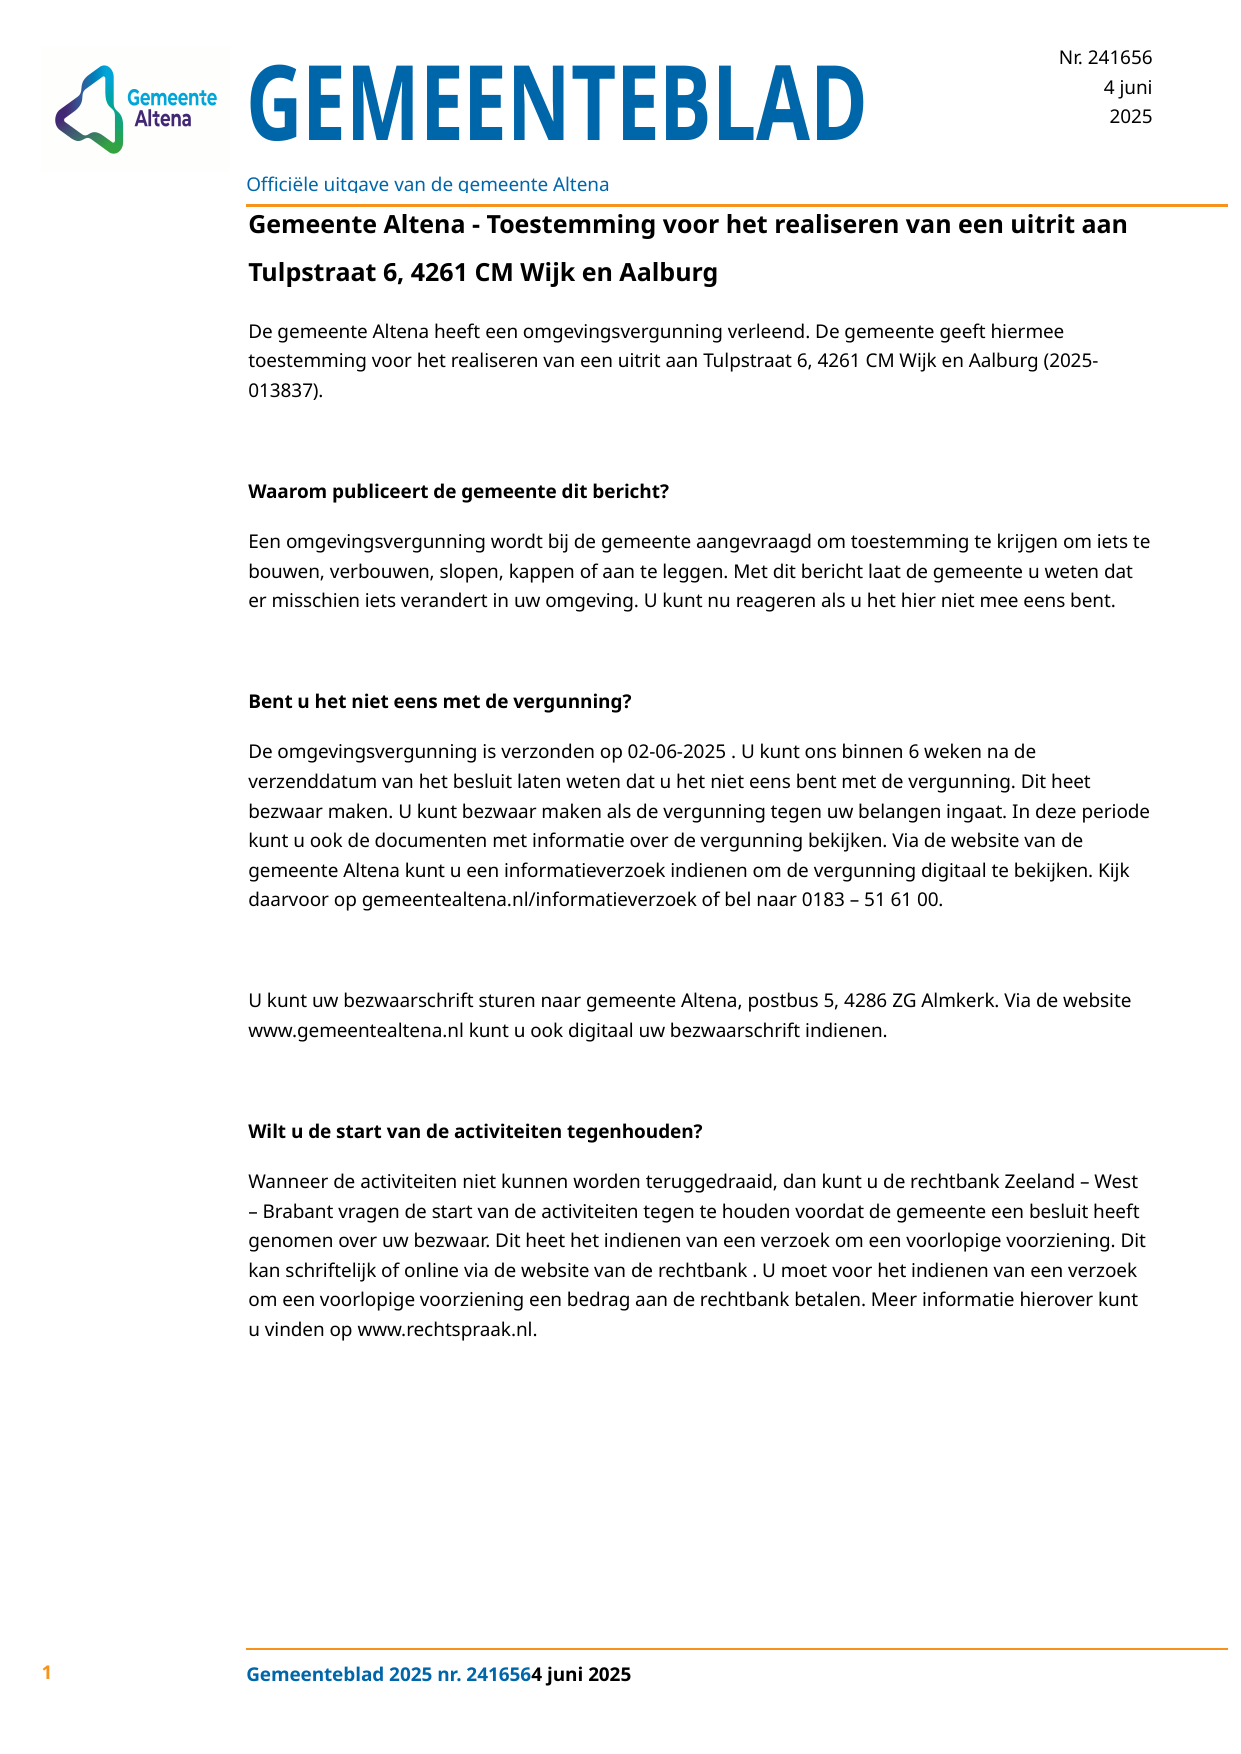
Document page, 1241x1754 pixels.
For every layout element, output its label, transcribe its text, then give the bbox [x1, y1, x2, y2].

text Bent u het niet eens met de vergunning? [248, 688, 1152, 714]
text Wanneer de activiteiten niet kunnen worden teruggedraaid, dan kunt u de rechtbank Zeeland – West – Brabant vragen de start van de activiteiten tegen te houden voordat de gemeente een besluit heeft genomen over uw bezwaar. Dit heet het indienen van een verzoek om een voorlopige voorziening. Dit kan schriftelijk of online via de website van de rechtbank . U moet voor het indienen van een verzoek om een voorlopige voorziening een bedrag aan de rechtbank betalen. Meer informatie hierover kunt u vinden op www.rechtspraak.nl. [248, 1168, 1152, 1342]
text U kunt uw bezwaarschrift sturen naar gemeente Altena, postbus 5, 4286 ZG Almkerk. Via de website www.gemeentealtena.nl kunt u ook digitaal uw bezwaarschrift indienen. [248, 987, 1152, 1043]
text Een omgevingsvergunning wordt bij de gemeente aangevraagd om toestemming te krijgen om iets te bouwen, verbouwen, slopen, kappen of aan te leggen. Met dit bericht laat de gemeente u weten dat er misschien iets verandert in uw omgeving. U kunt nu reageren als u het hier niet mee eens bent. [248, 528, 1152, 613]
text Gemeente Altena - Toestemming voor het realiseren van een uitrit aan Tulpstraat 6, 4261 CM Wijk en Aalburg [248, 207, 1152, 288]
text Waarom publiceert de gemeente dit bericht? [248, 478, 1152, 504]
text De omgevingsvergunning is verzonden op 02-06-2025 . U kunt ons binnen 6 weken na de verzenddatum van het besluit laten weten dat u het niet eens bent met de vergunning. Dit heet bezwaar maken. U kunt bezwaar maken als de vergunning tegen uw belangen ingaat. In deze periode kunt u ook de documenten met informatie over de vergunning bekijken. Via de website van de gemeente Altena kunt u een informatieverzoek indienen om de vergunning digitaal te bekijken. Kijk daarvoor op gemeentealtena.nl/informatieverzoek of bel naar 0183 – 51 61 00. [248, 739, 1152, 912]
picture [41, 47, 231, 172]
text De gemeente Altena heeft een omgevingsvergunning verleend. De gemeente geeft hiermee toestemming voor het realiseren van een uitrit aan Tulpstraat 6, 4261 CM Wijk en Aalburg (2025-013837). [248, 318, 1152, 403]
text Wilt u de start van de activiteiten tegenhouden? [248, 1118, 1152, 1144]
